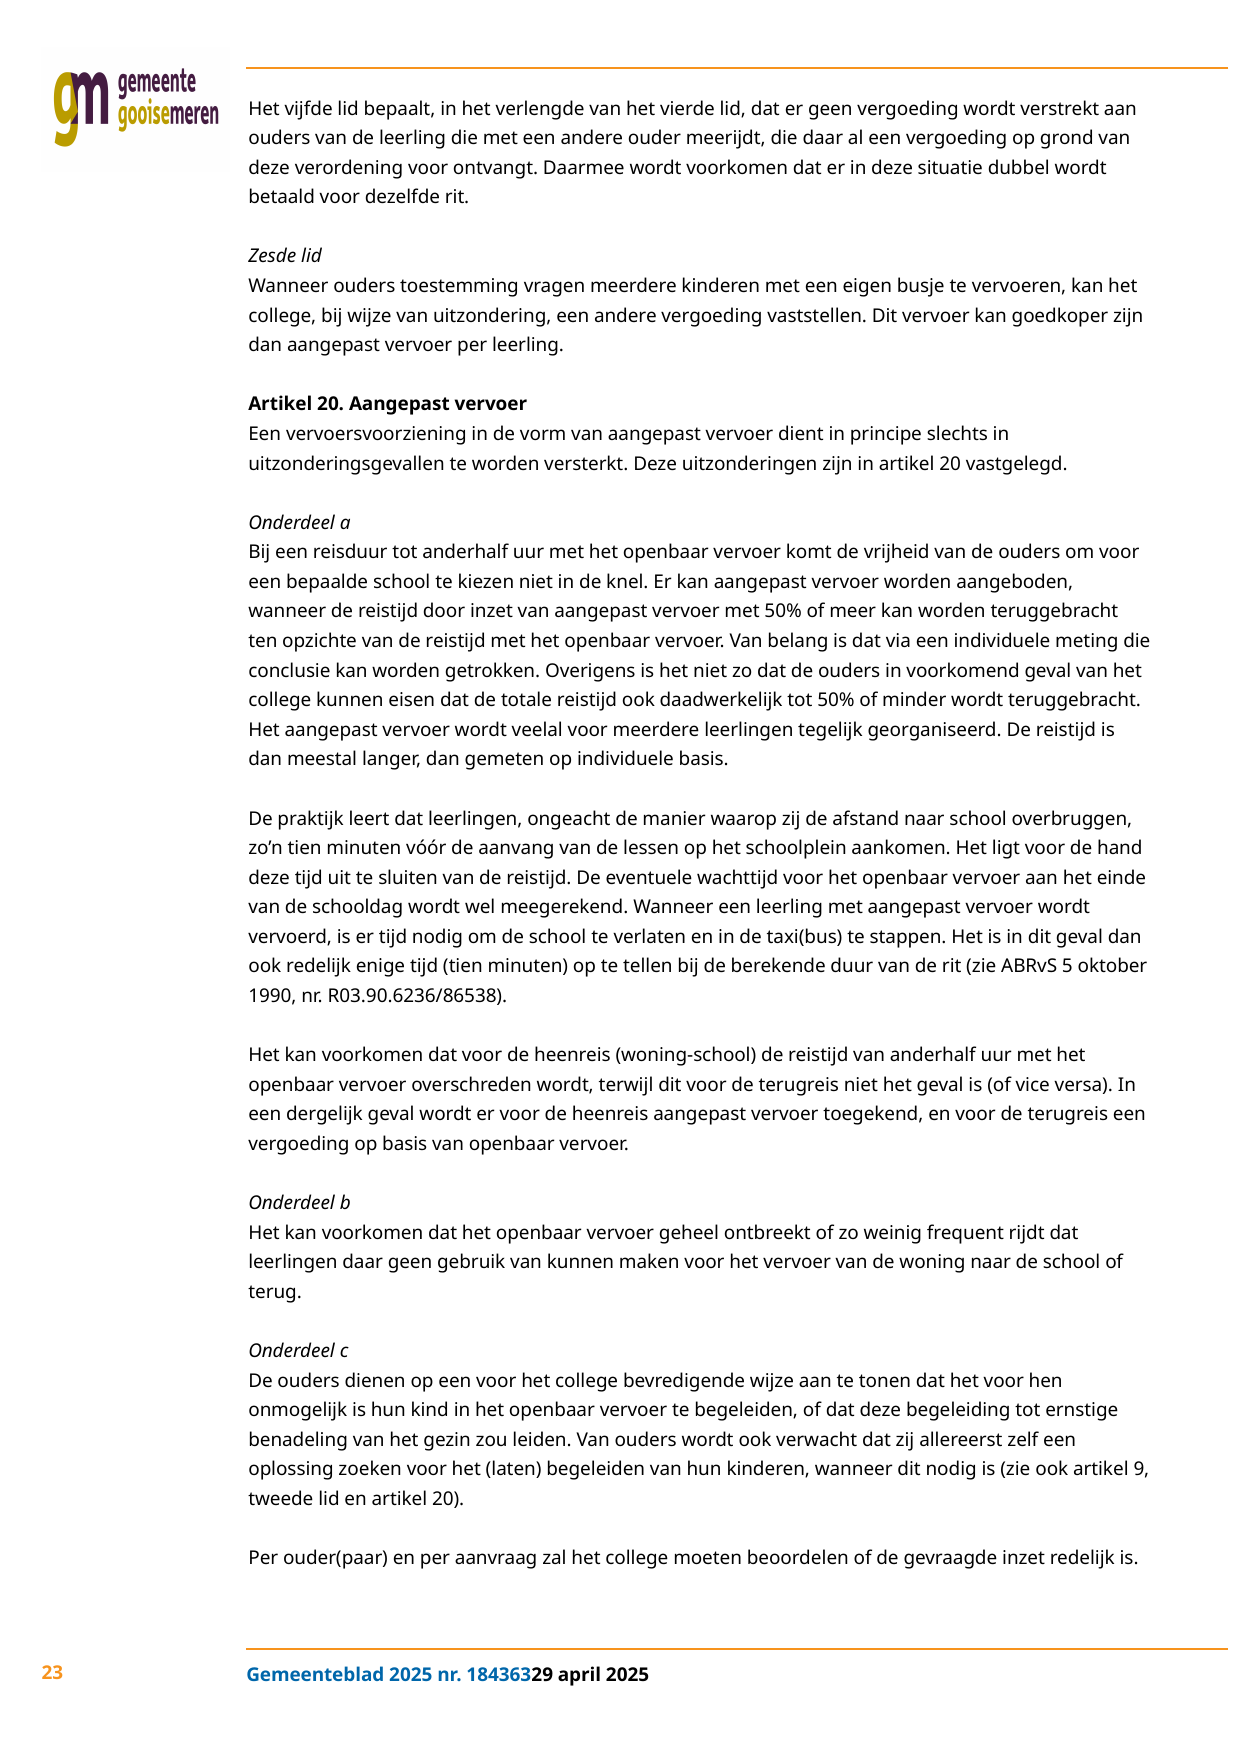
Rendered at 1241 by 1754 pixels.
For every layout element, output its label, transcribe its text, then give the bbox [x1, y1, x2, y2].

text Het kan voorkomen dat voor de heenreis (woning-school) de reistijd van anderhalf uur met het openbaar vervoer overschreden wordt, terwijl dit voor de terugreis niet het geval is (of vice versa). In een dergelijk geval wordt er voor de heenreis aangepast vervoer toegekend, en voor de terugreis een vergoeding op basis van openbaar vervoer. [248, 1041, 1152, 1156]
text Zesde lid [248, 243, 1152, 268]
text Wanneer ouders toestemming vragen meerdere kinderen met een eigen busje te vervoeren, kan het college, bij wijze van uitzondering, een andere vergoeding vaststellen. Dit vervoer kan goedkoper zijn dan aangepast vervoer per leerling. [248, 272, 1152, 357]
text Per ouder(paar) en per aanvraag zal het college moeten beoordelen of de gevraagde inzet redelijk is. [248, 1544, 1152, 1570]
text De ouders dienen op een voor het college bevredigende wijze aan te tonen dat het voor hen onmogelijk is hun kind in het openbaar vervoer te begeleiden, of dat deze begeleiding tot ernstige benadeling van het gezin zou leiden. Van ouders wordt ook verwacht dat zij allereerst zelf een oplossing zoeken voor het (laten) begeleiden van hun kinderen, wanneer dit nodig is (zie ook artikel 9, tweede lid en artikel 20). [248, 1367, 1152, 1511]
text Het vijfde lid bepaalt, in het verlengde van het vierde lid, dat er geen vergoeding wordt verstrekt aan ouders van de leerling die met een andere ouder meerijdt, die daar al een vergoeding op grond van deze verordening voor ontvangt. Daarmee wordt voorkomen dat er in deze situatie dubbel wordt betaald voor dezelfde rit. [248, 95, 1152, 209]
text Onderdeel a [248, 509, 1152, 535]
text Het kan voorkomen dat het openbaar vervoer geheel ontbreekt of zo weinig frequent rijdt dat leerlingen daar geen gebruik van kunnen maken voor het vervoer van de woning naar de school of terug. [248, 1219, 1152, 1304]
text Onderdeel b [248, 1189, 1152, 1215]
picture [41, 47, 231, 172]
text Artikel 20. Aangepast vervoer [248, 391, 1152, 416]
text Een vervoersvoorziening in de vorm van aangepast vervoer dient in principe slechts in uitzonderingsgevallen te worden versterkt. Deze uitzonderingen zijn in artikel 20 vastgelegd. [248, 420, 1152, 476]
text De praktijk leert dat leerlingen, ongeacht de manier waarop zij de afstand naar school overbruggen, zo’n tien minuten vóór de aanvang van de lessen op het schoolplein aankomen. Het ligt voor de hand deze tijd uit te sluiten van de reistijd. De eventuele wachttijd voor het openbaar vervoer aan het einde van de schooldag wordt wel meegerekend. Wanneer een leerling met aangepast vervoer wordt vervoerd, is er tijd nodig om de school te verlaten en in de taxi(bus) te stappen. Het is in dit geval dan ook redelijk enige tijd (tien minuten) op te tellen bij de berekende duur van de rit (zie ABRvS 5 oktober 1990, nr. R03.90.6236/86538). [248, 805, 1152, 1008]
text Bij een reisduur tot anderhalf uur met het openbaar vervoer komt de vrijheid van de ouders om voor een bepaalde school te kiezen niet in de knel. Er kan aangepast vervoer worden aangeboden, wanneer de reistijd door inzet van aangepast vervoer met 50% of meer kan worden teruggebracht ten opzichte van de reistijd met het openbaar vervoer. Van belang is dat via een individuele meting die conclusie kan worden getrokken. Overigens is het niet zo dat de ouders in voorkomend geval van het college kunnen eisen dat de totale reistijd ook daadwerkelijk tot 50% of minder wordt teruggebracht. Het aangepast vervoer wordt veelal voor meerdere leerlingen tegelijk georganiseerd. De reistijd is dan meestal langer, dan gemeten op individuele basis. [248, 538, 1152, 771]
text Onderdeel c [248, 1337, 1152, 1363]
